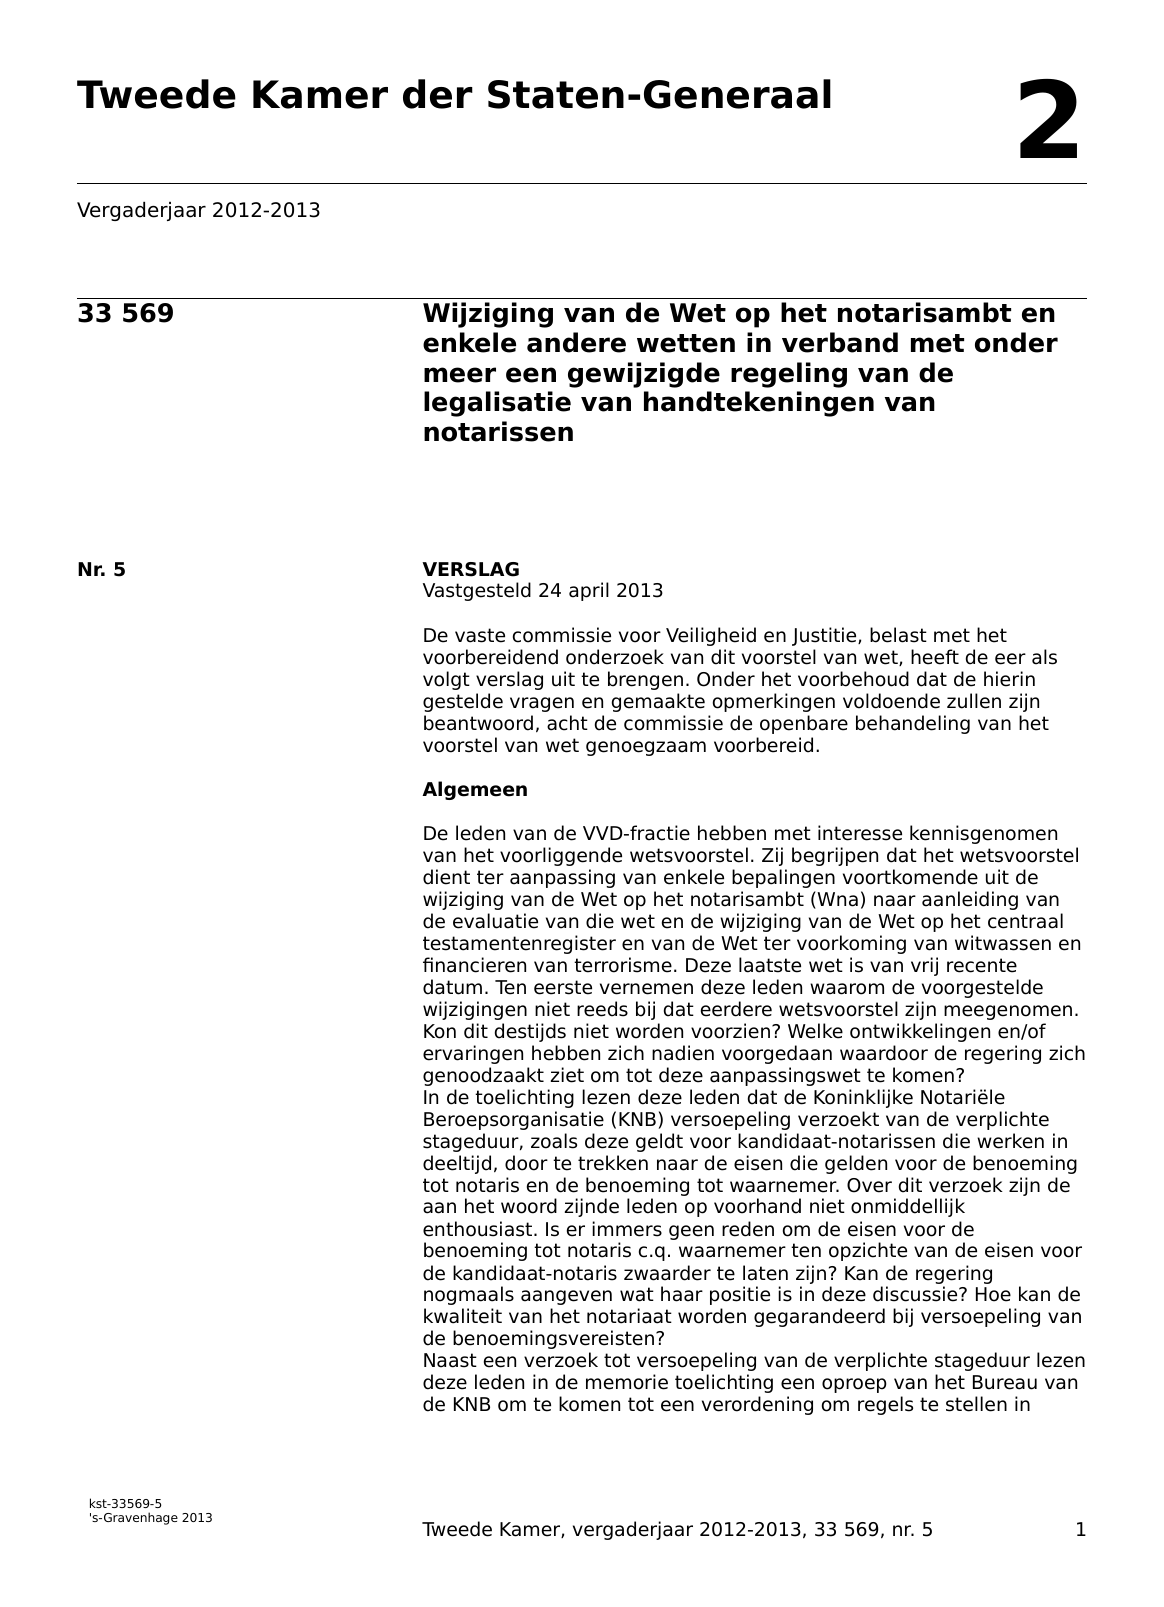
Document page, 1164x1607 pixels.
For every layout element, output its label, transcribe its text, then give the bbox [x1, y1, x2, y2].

text De leden van de VVD-fractie hebben met interesse kennisgenomen van het voorliggende wetsvoorstel. Zij begrijpen dat het wetsvoorstel dient ter aanpassing van enkele bepalingen voortkomende uit de wijziging van de Wet op het notarisambt (Wna) naar aanleiding van de evaluatie van die wet en de wijziging van de Wet op het centraal testamentenregister en van de Wet ter voorkoming van witwassen en financieren van terrorisme. Deze laatste wet is van vrij recente datum. Ten eerste vernemen deze leden waarom de voorgestelde wijzigingen niet reeds bij dat eerdere wetsvoorstel zijn meegenomen. Kon dit destijds niet worden voorzien? Welke ontwikkelingen en/of ervaringen hebben zich nadien voorgedaan waardoor de regering zich genoodzaakt ziet om tot deze aanpassingswet te komen? [422, 823, 1087, 1087]
text In de toelichting lezen deze leden dat de Koninklijke Notariële Beroepsorganisatie (KNB) versoepeling verzoekt van de verplichte stageduur, zoals deze geldt voor kandidaat-notarissen die werken in deeltijd, door te trekken naar de eisen die gelden voor de benoeming tot notaris en de benoeming tot waarnemer. Over dit verzoek zijn de aan het woord zijnde leden op voorhand niet onmiddellijk enthousiast. Is er immers geen reden om de eisen voor de benoeming tot notaris c.q. waarnemer ten opzichte van de eisen voor de kandidaat-notaris zwaarder te laten zijn? Kan de regering nogmaals aangeven wat haar positie is in deze discussie? Hoe kan de kwaliteit van het notariaat worden gegarandeerd bij versoepeling van de benoemingsvereisten? [422, 1087, 1087, 1350]
text kst-33569-5 [88, 1497, 323, 1511]
table_header Tweede Kamer der Staten-Generaal [77, 59, 886, 183]
subtitle Algemeen [422, 779, 1087, 801]
text De vaste commissie voor Veiligheid en Justitie, belast met het voorbereidend onderzoek van dit voorstel van wet, heeft de eer als volgt verslag uit te brengen. Onder het voorbehoud dat de hierin gestelde vragen en gemaakte opmerkingen voldoende zullen zijn beantwoord, acht de commissie de openbare behandeling van het voorstel van wet genoegzaam voorbereid. [422, 624, 1087, 756]
table_cell Vergaderjaar 2012-2013 [77, 184, 1087, 298]
subtitle 33 569 Wijziging van de Wet op het notarisambt en enkele andere wetten in verband met onder meer een gewijzigde regeling van de legalisatie van handtekeningen van notarissen [77, 299, 1087, 447]
text Naast een verzoek tot versoepeling van de verplichte stageduur lezen deze leden in de memorie toelichting een oproep van het Bureau van de KNB om te komen tot een verordening om regels te stellen in [422, 1350, 1087, 1416]
table_header 2 [886, 59, 1087, 183]
subtitle Nr. 5 VERSLAG [77, 558, 1087, 580]
text 's-Gravenhage 2013 [88, 1511, 323, 1525]
text Vastgesteld 24 april 2013 [422, 580, 1087, 602]
